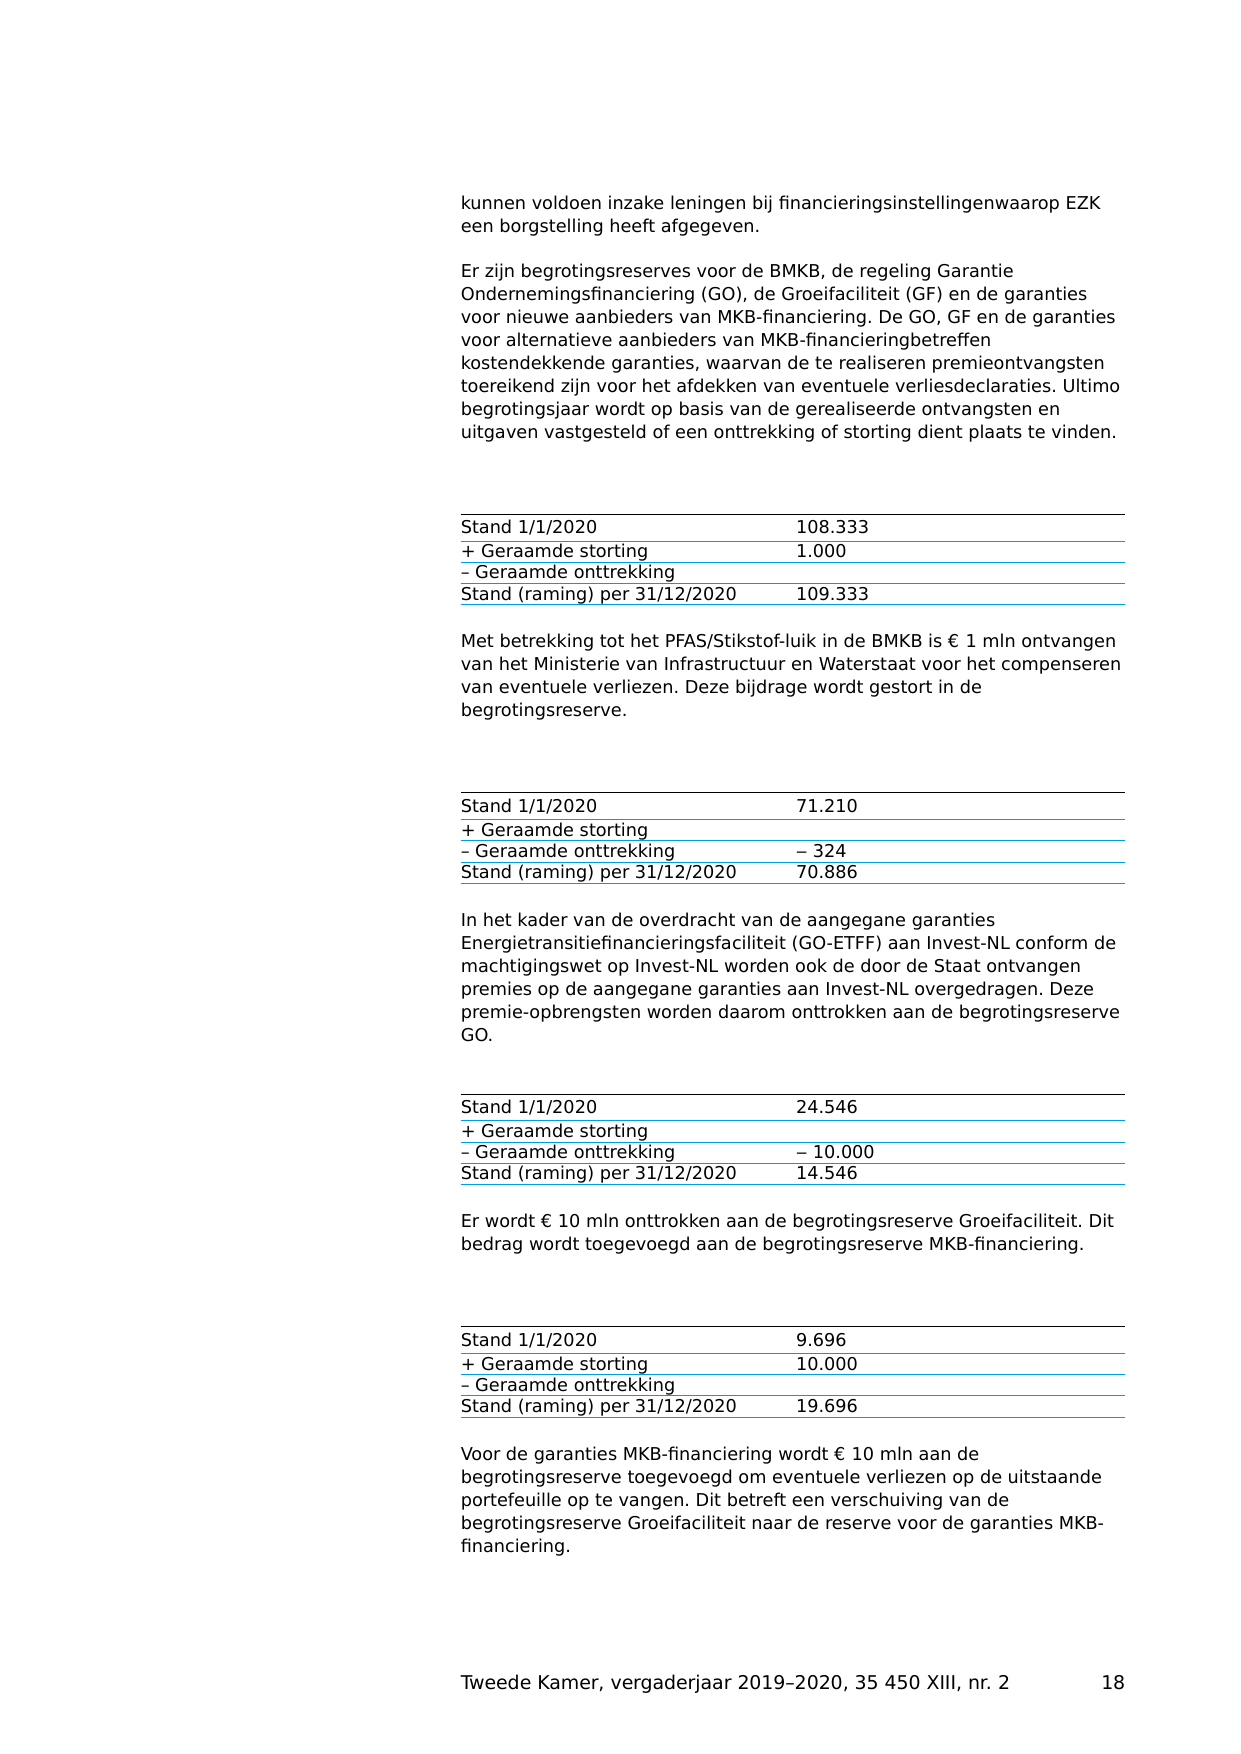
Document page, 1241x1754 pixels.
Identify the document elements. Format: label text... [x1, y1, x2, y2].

text In het kader van de overdracht van de aangegane garanties Energietransitiefinancieringsfaciliteit (GO-ETFF) aan Invest-NL conform de machtigingswet op Invest-NL worden ook de door de Staat ontvangen premies op de aangegane garanties aan Invest-NL overgedragen. Deze premie-opbrengsten worden daarom onttrokken aan de begrotingsreserve GO. [461, 908, 1125, 1046]
table_cell 14.546 [793, 1164, 1125, 1184]
table_cell Stand 1/1/2020 [461, 1327, 793, 1353]
table_cell 10.000 [793, 1354, 1125, 1374]
table_cell 1.000 [793, 542, 1125, 562]
table_cell – Geraamde onttrekking [461, 563, 793, 583]
table_cell Stand 1/1/2020 [461, 1095, 793, 1120]
table_cell 19.696 [793, 1396, 1125, 1416]
table_cell 70.886 [793, 863, 1125, 882]
text Met betrekking tot het PFAS/Stikstof-luik in de BMKB is € 1 mln ontvangen van het Ministerie van Infrastructuur en Waterstaat voor het compenseren van eventuele verliezen. Deze bijdrage wordt gestort in de begrotingsreserve. [461, 629, 1125, 721]
table_cell – Geraamde onttrekking [461, 841, 793, 861]
table_cell 109.333 [793, 584, 1125, 604]
table_cell 24.546 [793, 1095, 1125, 1120]
table_cell 108.333 [793, 515, 1125, 541]
text kunnen voldoen inzake leningen bij financieringsinstellingenwaarop EZK een borgstelling heeft afgegeven. [461, 191, 1125, 237]
table_cell Stand (raming) per 31/12/2020 [461, 1396, 793, 1416]
table_cell – Geraamde onttrekking [461, 1143, 793, 1163]
table_cell [793, 563, 1125, 583]
table_cell Stand (raming) per 31/12/2020 [461, 863, 793, 882]
text Er wordt € 10 mln onttrokken aan de begrotingsreserve Groeifaciliteit. Dit bedrag wordt toegevoegd aan de begrotingsreserve MKB-financiering. [461, 1209, 1125, 1255]
table_cell 71.210 [793, 793, 1125, 819]
table_cell + Geraamde storting [461, 542, 793, 562]
table_header Tabel 7 Begrotingsreserve Borgstelling MKB-kredieten (BMKB) (bedragen x € 1.000) [461, 466, 1125, 514]
text Er zijn begrotingsreserves voor de BMKB, de regeling Garantie Ondernemingsfinanciering (GO), de Groeifaciliteit (GF) en de garanties voor nieuwe aanbieders van MKB-financiering. De GO, GF en de garanties voor alternatieve aanbieders van MKB-financieringbetreffen kostendekkende garanties, waarvan de te realiseren premieontvangsten toereikend zijn voor het afdekken van eventuele verliesdeclaraties. Ultimo begrotingsjaar wordt op basis van de gerealiseerde ontvangsten en uitgaven vastgesteld of een onttrekking of storting dient plaats te vinden. [461, 259, 1125, 443]
table_cell ‒ 10.000 [793, 1143, 1125, 1163]
table_cell [793, 820, 1125, 840]
table_header Tabel 10 Begrotingsreserve Garantie MKB-financiering (bedragen x € 1.000) [461, 1278, 1125, 1326]
table_cell Stand 1/1/2020 [461, 515, 793, 541]
table_cell + Geraamde storting [461, 1354, 793, 1374]
table_cell [793, 1375, 1125, 1395]
text Voor de garanties MKB-financiering wordt € 10 mln aan de begrotingsreserve toegevoegd om eventuele verliezen op de uitstaande portefeuille op te vangen. Dit betreft een verschuiving van de begrotingsreserve Groeifaciliteit naar de reserve voor de garanties MKB-financiering. [461, 1442, 1125, 1557]
table_cell + Geraamde storting [461, 1121, 793, 1142]
table_cell Stand (raming) per 31/12/2020 [461, 1164, 793, 1184]
table_header Tabel 9 Begrotingsreserve Groeifaciliteit (bedragen x € 1.000) [461, 1069, 1125, 1093]
table_cell Stand (raming) per 31/12/2020 [461, 584, 793, 604]
table_cell + Geraamde storting [461, 820, 793, 840]
table_cell [793, 1121, 1125, 1142]
table_header Tabel 8 Begrotingsreserve Garantie Ondernemingsfinanciering (GO) (bedragen x € 1.000) [461, 744, 1125, 792]
table_cell 9.696 [793, 1327, 1125, 1353]
table_cell – Geraamde onttrekking [461, 1375, 793, 1395]
table_cell ‒ 324 [793, 841, 1125, 861]
table_cell Stand 1/1/2020 [461, 793, 793, 819]
